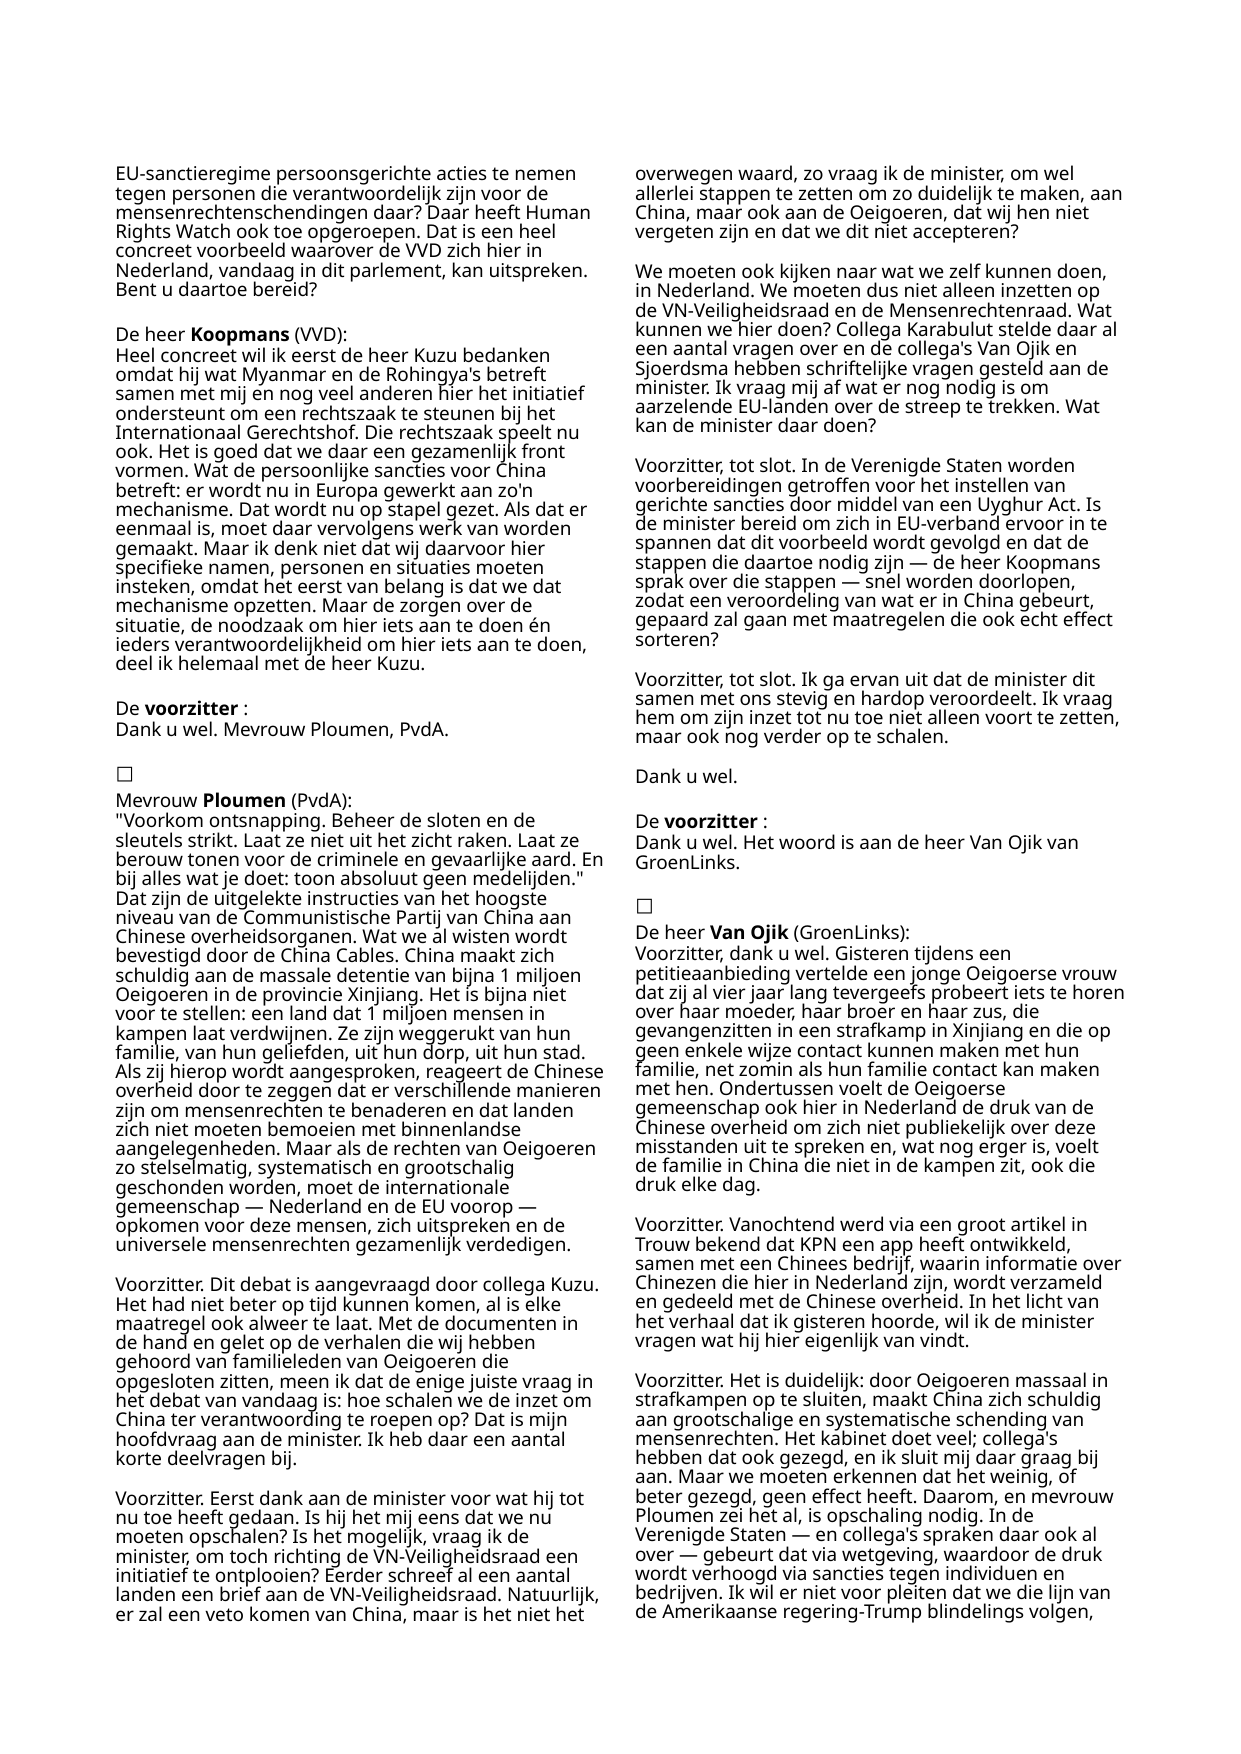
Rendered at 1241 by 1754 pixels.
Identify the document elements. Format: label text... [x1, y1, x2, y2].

text Voorzitter, tot slot. In de Verenigde Staten worden voorbereidingen getroffen voor het instellen van gerichte sancties door middel van een Uyghur Act. Is de minister bereid om zich in EU-verband ervoor in te spannen dat dit voorbeeld wordt gevolgd en dat de stappen die daartoe nodig zijn — de heer Koopmans sprak over die stappen — snel worden doorlopen, zodat een veroordeling van wat er in China gebeurt, gepaard zal gaan met maatregelen die ook echt effect sorteren? [635, 457, 1125, 650]
text Dank u wel. Mevrouw Ploumen, PvdA. [115, 721, 605, 740]
text Heel concreet wil ik eerst de heer Kuzu bedanken omdat hij wat Myanmar en de Rohingya's betreft samen met mij en nog veel anderen hier het initiatief ondersteunt om een rechtszaak te steunen bij het Internationaal Gerechtshof. Die rechtszaak speelt nu ook. Het is goed dat we daar een gezamenlijk front vormen. Wat de persoonlijke sancties voor China betreft: er wordt nu in Europa gewerkt aan zo'n mechanisme. Dat wordt nu op stapel gezet. Als dat er eenmaal is, moet daar vervolgens werk van worden gemaakt. Maar ik denk niet dat wij daarvoor hier specifieke namen, personen en situaties moeten insteken, omdat het eerst van belang is dat we dat mechanisme opzetten. Maar de zorgen over de situatie, de noodzaak om hier iets aan te doen én ieders verantwoordelijkheid om hier iets aan te doen, deel ik helemaal met de heer Kuzu. [115, 347, 605, 674]
text Voorzitter, tot slot. Ik ga ervan uit dat de minister dit samen met ons stevig en hardop veroordeelt. Ik vraag hem om zijn inzet tot nu toe niet alleen voort te zetten, maar ook nog verder op te schalen. [635, 671, 1125, 748]
text We moeten ook kijken naar wat we zelf kunnen doen, in Nederland. We moeten dus niet alleen inzetten op de VN-Veiligheidsraad en de Mensenrechtenraad. Wat kunnen we hier doen? Collega Karabulut stelde daar al een aantal vragen over en de collega's Van Ojik en Sjoerdsma hebben schriftelijke vragen gesteld aan de minister. Ik vraag mij af wat er nog nodig is om aarzelende EU-landen over de streep te trekken. Wat kan de minister daar doen? [635, 263, 1125, 437]
text Voorzitter. Eerst dank aan de minister voor wat hij tot nu toe heeft gedaan. Is hij het mij eens dat we nu moeten opschalen? Is het mogelijk, vraag ik de minister, om toch richting de VN-Veiligheidsraad een initiatief te ontplooien? Eerder schreef al een aantal landen een brief aan de VN-Veiligheidsraad. Natuurlijk, er zal een veto komen van China, maar is het niet het [115, 1490, 605, 1625]
text "Voorkom ontsnapping. Beheer de sloten en de sleutels strikt. Laat ze niet uit het zicht raken. Laat ze berouw tonen voor de criminele en gevaarlijke aard. En bij alles wat je doet: toon absoluut geen medelijden." Dat zijn de uitgelekte instructies van het hoogste niveau van de Communistische Partij van China aan Chinese overheidsorganen. Wat we al wisten wordt bevestigd door de China Cables. China maakt zich schuldig aan de massale detentie van bijna 1 miljoen Oeigoeren in de provincie Xinjiang. Het is bijna niet voor te stellen: een land dat 1 miljoen mensen in kampen laat verdwijnen. Ze zijn weggerukt van hun familie, van hun geliefden, uit hun dorp, uit hun stad. Als zij hierop wordt aangesproken, reageert de Chinese overheid door te zeggen dat er verschillende manieren zijn om mensenrechten te benaderen en dat landen zich niet moeten bemoeien met binnenlandse aangelegenheden. Maar als de rechten van Oeigoeren zo stelselmatig, systematisch en grootschalig geschonden worden, moet de internationale gemeenschap — Nederland en de EU voorop — opkomen voor deze mensen, zich uitspreken en de universele mensenrechten gezamenlijk verdedigen. [115, 812, 605, 1256]
text Voorzitter. Vanochtend werd via een groot artikel in Trouw bekend dat KPN een app heeft ontwikkeld, samen met een Chinees bedrijf, waarin informatie over Chinezen die hier in Nederland zijn, wordt verzameld en gedeeld met de Chinese overheid. In het licht van het verhaal dat ik gisteren hoorde, wil ik de minister vragen wat hij hier eigenlijk van vindt. [635, 1216, 1125, 1351]
text EU-sanctieregime persoonsgerichte acties te nemen tegen personen die verantwoordelijk zijn voor de mensenrechtenschendingen daar? Daar heeft Human Rights Watch ook toe opgeroepen. Dat is een heel concreet voorbeeld waarover de VVD zich hier in Nederland, vandaag in dit parlement, kan uitspreken. Bent u daartoe bereid? [115, 165, 605, 300]
text De voorzitter : [115, 695, 605, 721]
text De voorzitter : [635, 809, 1125, 834]
text Dank u wel. [635, 768, 1125, 788]
text Voorzitter, dank u wel. Gisteren tijdens een petitieaanbieding vertelde een jonge Oeigoerse vrouw dat zij al vier jaar lang tevergeefs probeert iets te horen over haar moeder, haar broer en haar zus, die gevangenzitten in een strafkamp in Xinjiang en die op geen enkele wijze contact kunnen maken met hun familie, net zomin als hun familie contact kan maken met hen. Ondertussen voelt de Oeigoerse gemeenschap ook hier in Nederland de druk van de Chinese overheid om zich niet publiekelijk over deze misstanden uit te spreken en, wat nog erger is, voelt de familie in China die niet in de kampen zit, ook die druk elke dag. [635, 945, 1125, 1196]
text De heer Koopmans (VVD): [115, 321, 605, 347]
text De heer Van Ojik (GroenLinks): [635, 919, 1125, 945]
text overwegen waard, zo vraag ik de minister, om wel allerlei stappen te zetten om zo duidelijk te maken, aan China, maar ook aan de Oeigoeren, dat wij hen niet vergeten zijn en dat we dit niet accepteren? [635, 165, 1125, 242]
text Dank u wel. Het woord is aan de heer Van Ojik van GroenLinks. [635, 834, 1125, 873]
text Voorzitter. Het is duidelijk: door Oeigoeren massaal in strafkampen op te sluiten, maakt China zich schuldig aan grootschalige en systematische schending van mensenrechten. Het kabinet doet veel; collega's hebben dat ook gezegd, en ik sluit mij daar graag bij aan. Maar we moeten erkennen dat het weinig, of beter gezegd, geen effect heeft. Daarom, en mevrouw Ploumen zei het al, is opschaling nodig. In de Verenigde Staten — en collega's spraken daar ook al over — gebeurt dat via wetgeving, waardoor de druk wordt verhoogd via sancties tegen individuen en bedrijven. Ik wil er niet voor pleiten dat we die lijn van de Amerikaanse regering-Trump blindelings volgen, [635, 1372, 1125, 1623]
text Mevrouw Ploumen (PvdA): [115, 787, 605, 812]
text ⬜ [635, 894, 1125, 919]
text ⬜ [115, 761, 605, 787]
text Voorzitter. Dit debat is aangevraagd door collega Kuzu. Het had niet beter op tijd kunnen komen, al is elke maatregel ook alweer te laat. Met de documenten in de hand en gelet op de verhalen die wij hebben gehoord van familieleden van Oeigoeren die opgesloten zitten, meen ik dat de enige juiste vraag in het debat van vandaag is: hoe schalen we de inzet om China ter verantwoording te roepen op? Dat is mijn hoofdvraag aan de minister. Ik heb daar een aantal korte deelvragen bij. [115, 1276, 605, 1469]
